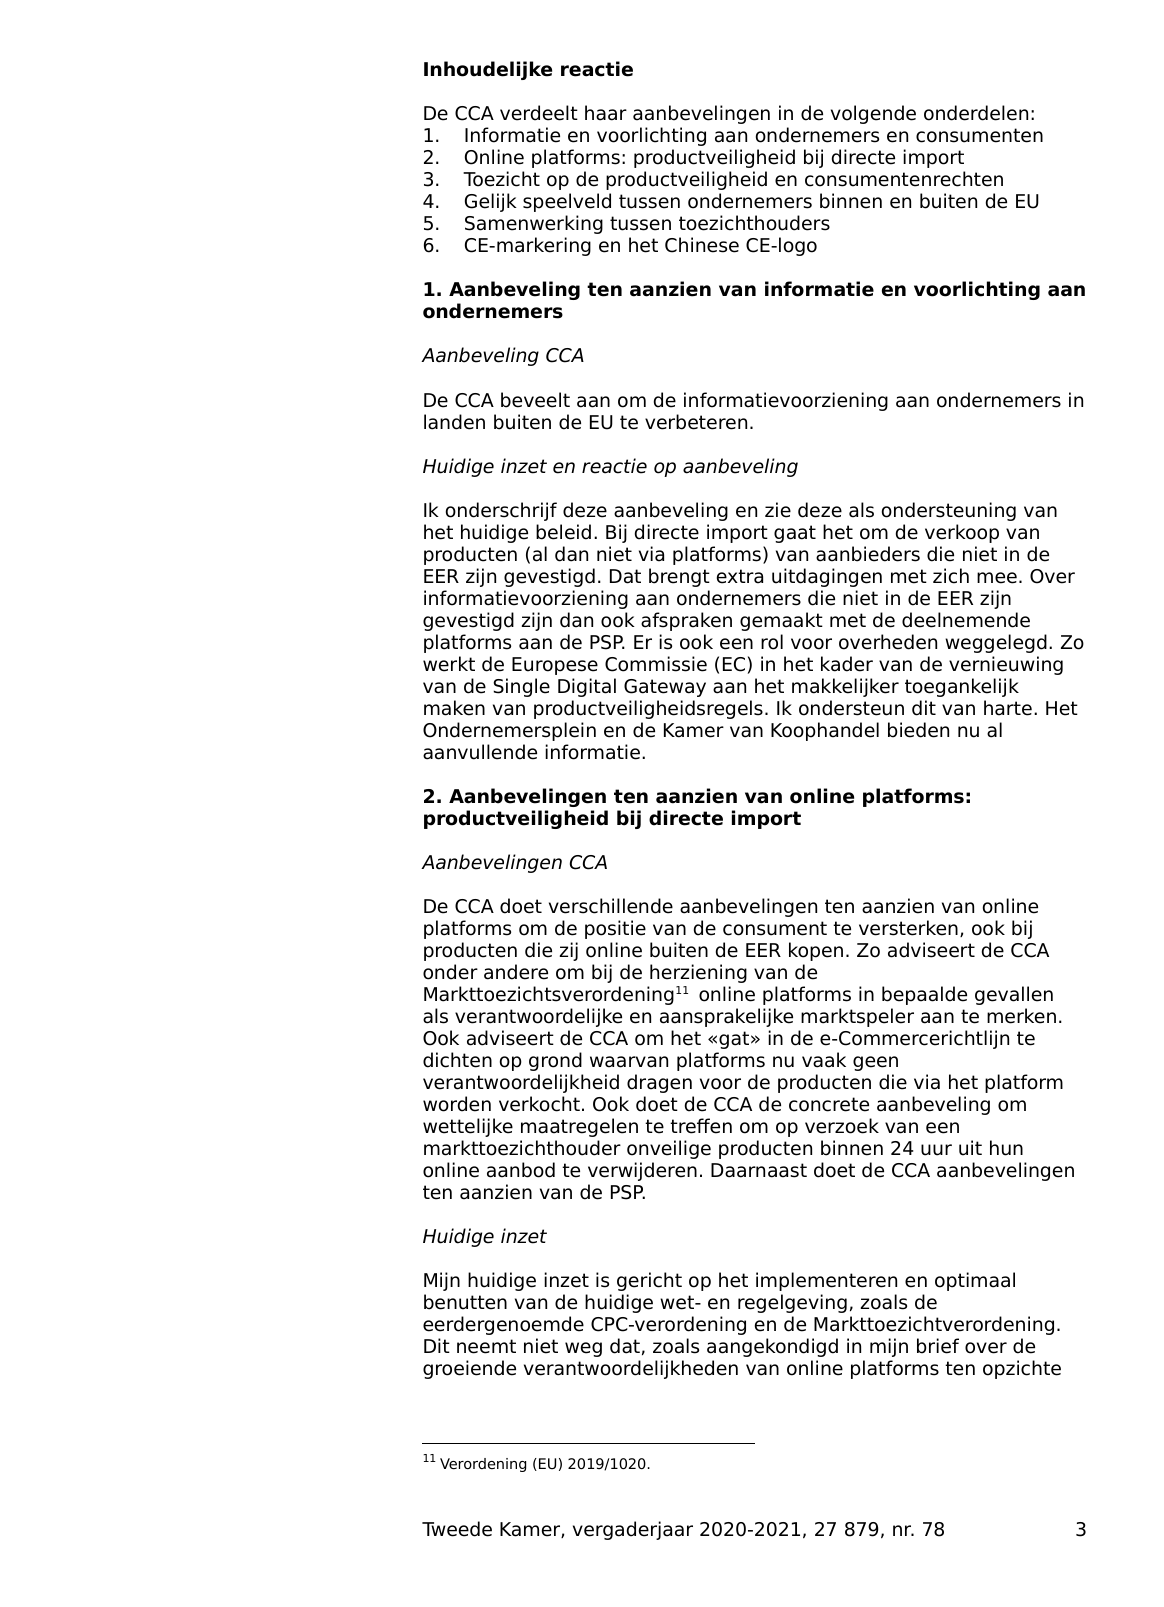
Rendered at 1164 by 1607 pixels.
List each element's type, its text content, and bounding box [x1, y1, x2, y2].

text 4. Gelijk speelveld tussen ondernemers binnen en buiten de EU [422, 191, 1087, 213]
text 1. Informatie en voorlichting aan ondernemers en consumenten [422, 125, 1087, 147]
text 3. Toezicht op de productveiligheid en consumentenrechten [422, 169, 1087, 191]
subtitle 2. Aanbevelingen ten aanzien van online platforms: productveiligheid bij directe import [422, 786, 1087, 830]
subtitle Huidige inzet en reactie op aanbeveling [422, 456, 1087, 478]
subtitle Aanbeveling CCA [422, 345, 1087, 367]
subtitle Inhoudelijke reactie [422, 59, 1087, 81]
text 5. Samenwerking tussen toezichthouders [422, 213, 1087, 235]
text De CCA verdeelt haar aanbevelingen in de volgende onderdelen: [422, 103, 1087, 125]
subtitle Aanbevelingen CCA [422, 852, 1087, 874]
subtitle Huidige inzet [422, 1226, 1087, 1248]
text Ik onderschrijf deze aanbeveling en zie deze als ondersteuning van het huidige beleid. Bij directe import gaat het om de verkoop van producten (al dan niet via platforms) van aanbieders die niet in de EER zijn gevestigd. Dat brengt extra uitdagingen met zich mee. Over informatievoorziening aan ondernemers die niet in de EER zijn gevestigd zijn dan ook afspraken gemaakt met de deelnemende platforms aan de PSP. Er is ook een rol voor overheden weggelegd. Zo werkt de Europese Commissie (EC) in het kader van de vernieuwing van de Single Digital Gateway aan het makkelijker toegankelijk maken van productveiligheidsregels. Ik ondersteun dit van harte. Het Ondernemersplein en de Kamer van Koophandel bieden nu al aanvullende informatie. [422, 500, 1087, 764]
subtitle 1. Aanbeveling ten aanzien van informatie en voorlichting aan ondernemers [422, 279, 1087, 323]
text 6. CE-markering en het Chinese CE-logo [422, 235, 1087, 257]
text 2. Online platforms: productveiligheid bij directe import [422, 147, 1087, 169]
text De CCA beveelt aan om de informatievoorziening aan ondernemers in landen buiten de EU te verbeteren. [422, 389, 1087, 433]
text De CCA doet verschillende aanbevelingen ten aanzien van online platforms om de positie van de consument te versterken, ook bij producten die zij online buiten de EER kopen. Zo adviseert de CCA onder andere om bij de herziening van de Markttoezichtsverordening online platforms in bepaalde gevallen als verantwoordelijke en aansprakelijke marktspeler aan te merken. Ook adviseert de CCA om het «gat» in de e-Commercerichtlijn te dichten op grond waarvan platforms nu vaak geen verantwoordelijkheid dragen voor de producten die via het platform worden verkocht. Ook doet de CCA de concrete aanbeveling om wettelijke maatregelen te treffen om op verzoek van een markttoezichthouder onveilige producten binnen 24 uur uit hun online aanbod te verwijderen. Daarnaast doet de CCA aanbevelingen ten aanzien van de PSP. [422, 896, 1087, 1204]
text Verordening (EU) 2019/1020. [422, 1452, 1087, 1474]
text Mijn huidige inzet is gericht op het implementeren en optimaal benutten van de huidige wet- en regelgeving, zoals de eerdergenoemde CPC-verordening en de Markttoezichtverordening. Dit neemt niet weg dat, zoals aangekondigd in mijn brief over de groeiende verantwoordelijkheden van online platforms ten opzichte [422, 1270, 1087, 1380]
